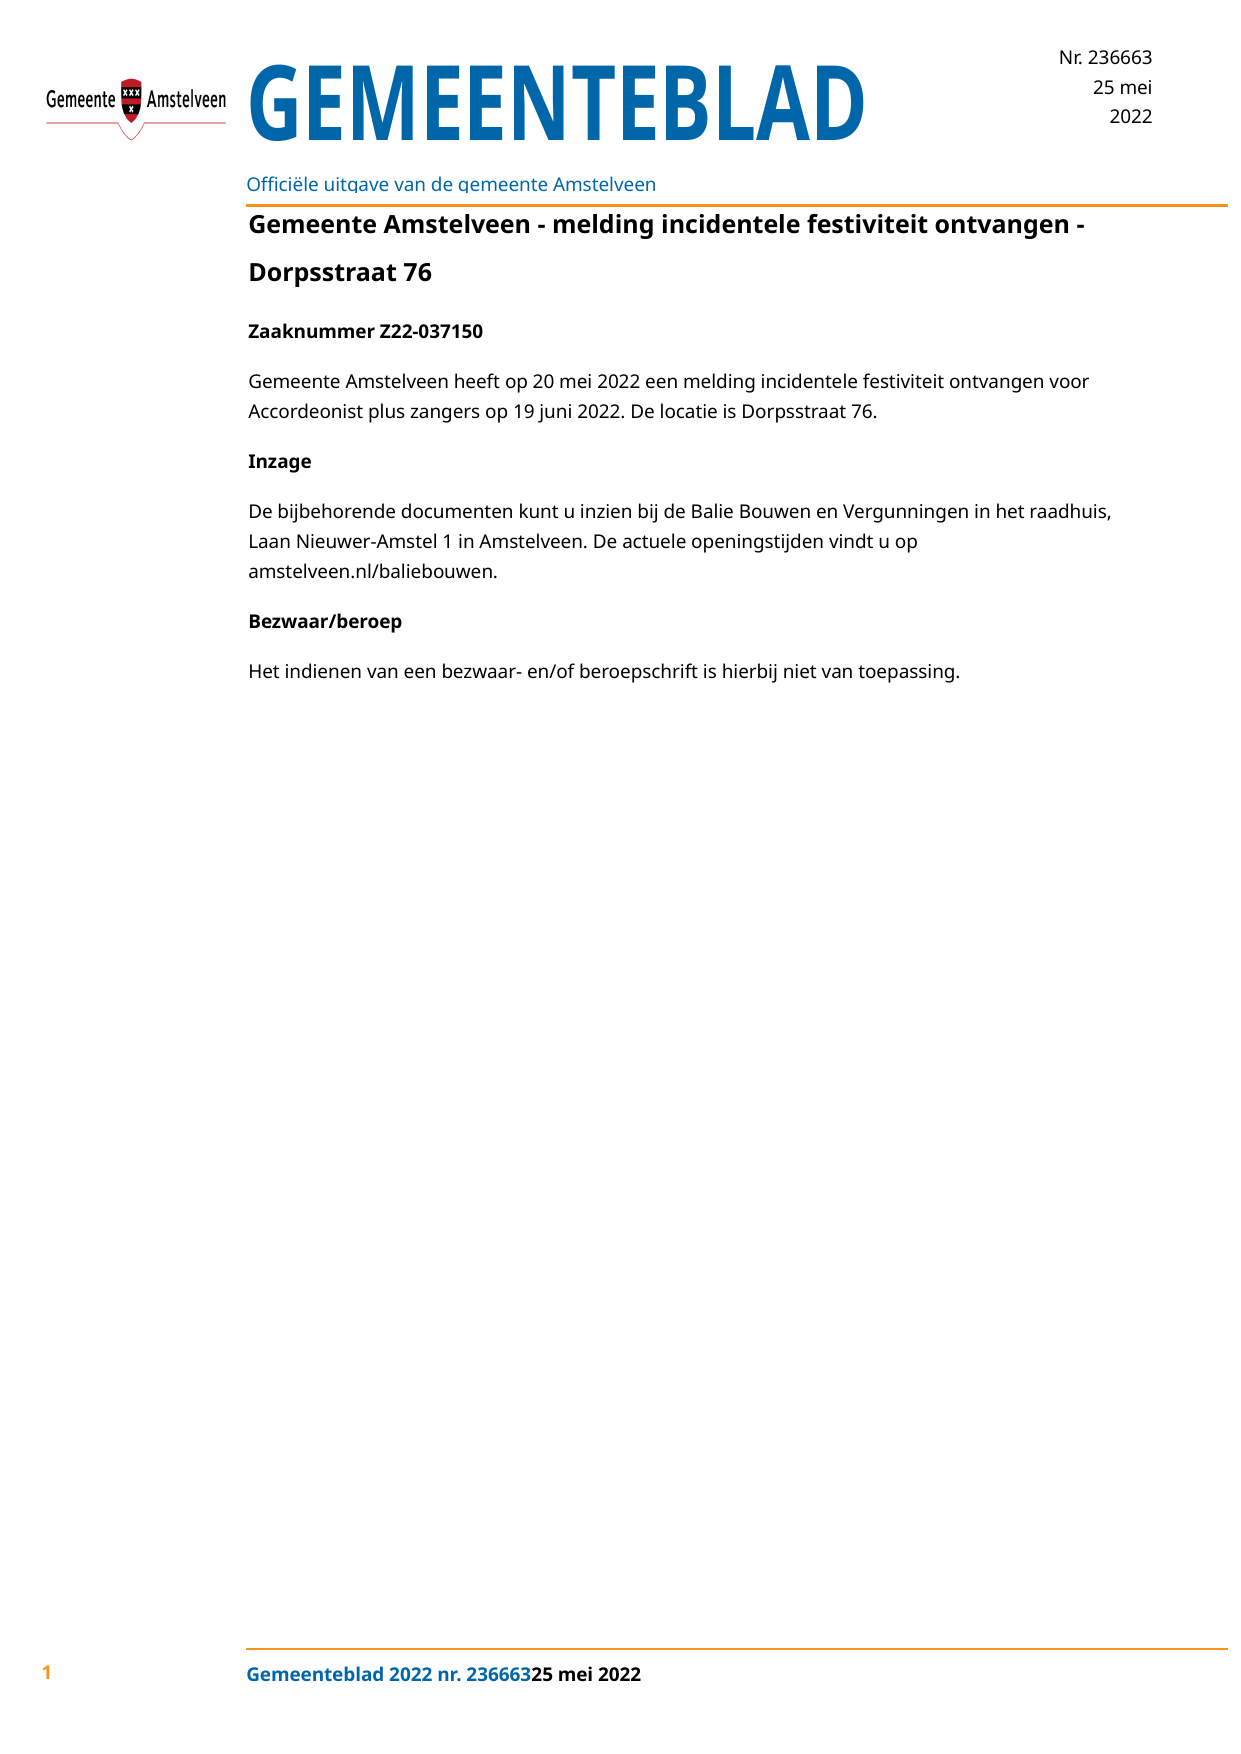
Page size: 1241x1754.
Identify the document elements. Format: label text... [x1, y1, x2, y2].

text Bezwaar/beroep [248, 608, 1152, 634]
text Gemeente Amstelveen heeft op 20 mei 2022 een melding incidentele festiviteit ontvangen voor Accordeonist plus zangers op 19 juni 2022. De locatie is Dorpsstraat 76. [248, 368, 1152, 424]
text Gemeente Amstelveen - melding incidentele festiviteit ontvangen - Dorpsstraat 76 [248, 207, 1152, 288]
text Zaaknummer Z22-037150 [248, 318, 1152, 344]
text Inzage [248, 448, 1152, 474]
text De bijbehorende documenten kunt u inzien bij de Balie Bouwen en Vergunningen in het raadhuis, Laan Nieuwer-Amstel 1 in Amstelveen. De actuele openingstijden vindt u op amstelveen.nl/baliebouwen. [248, 499, 1152, 584]
text Het indienen van een bezwaar- en/of beroepschrift is hierbij niet van toepassing. [248, 659, 1152, 684]
picture [41, 47, 231, 172]
